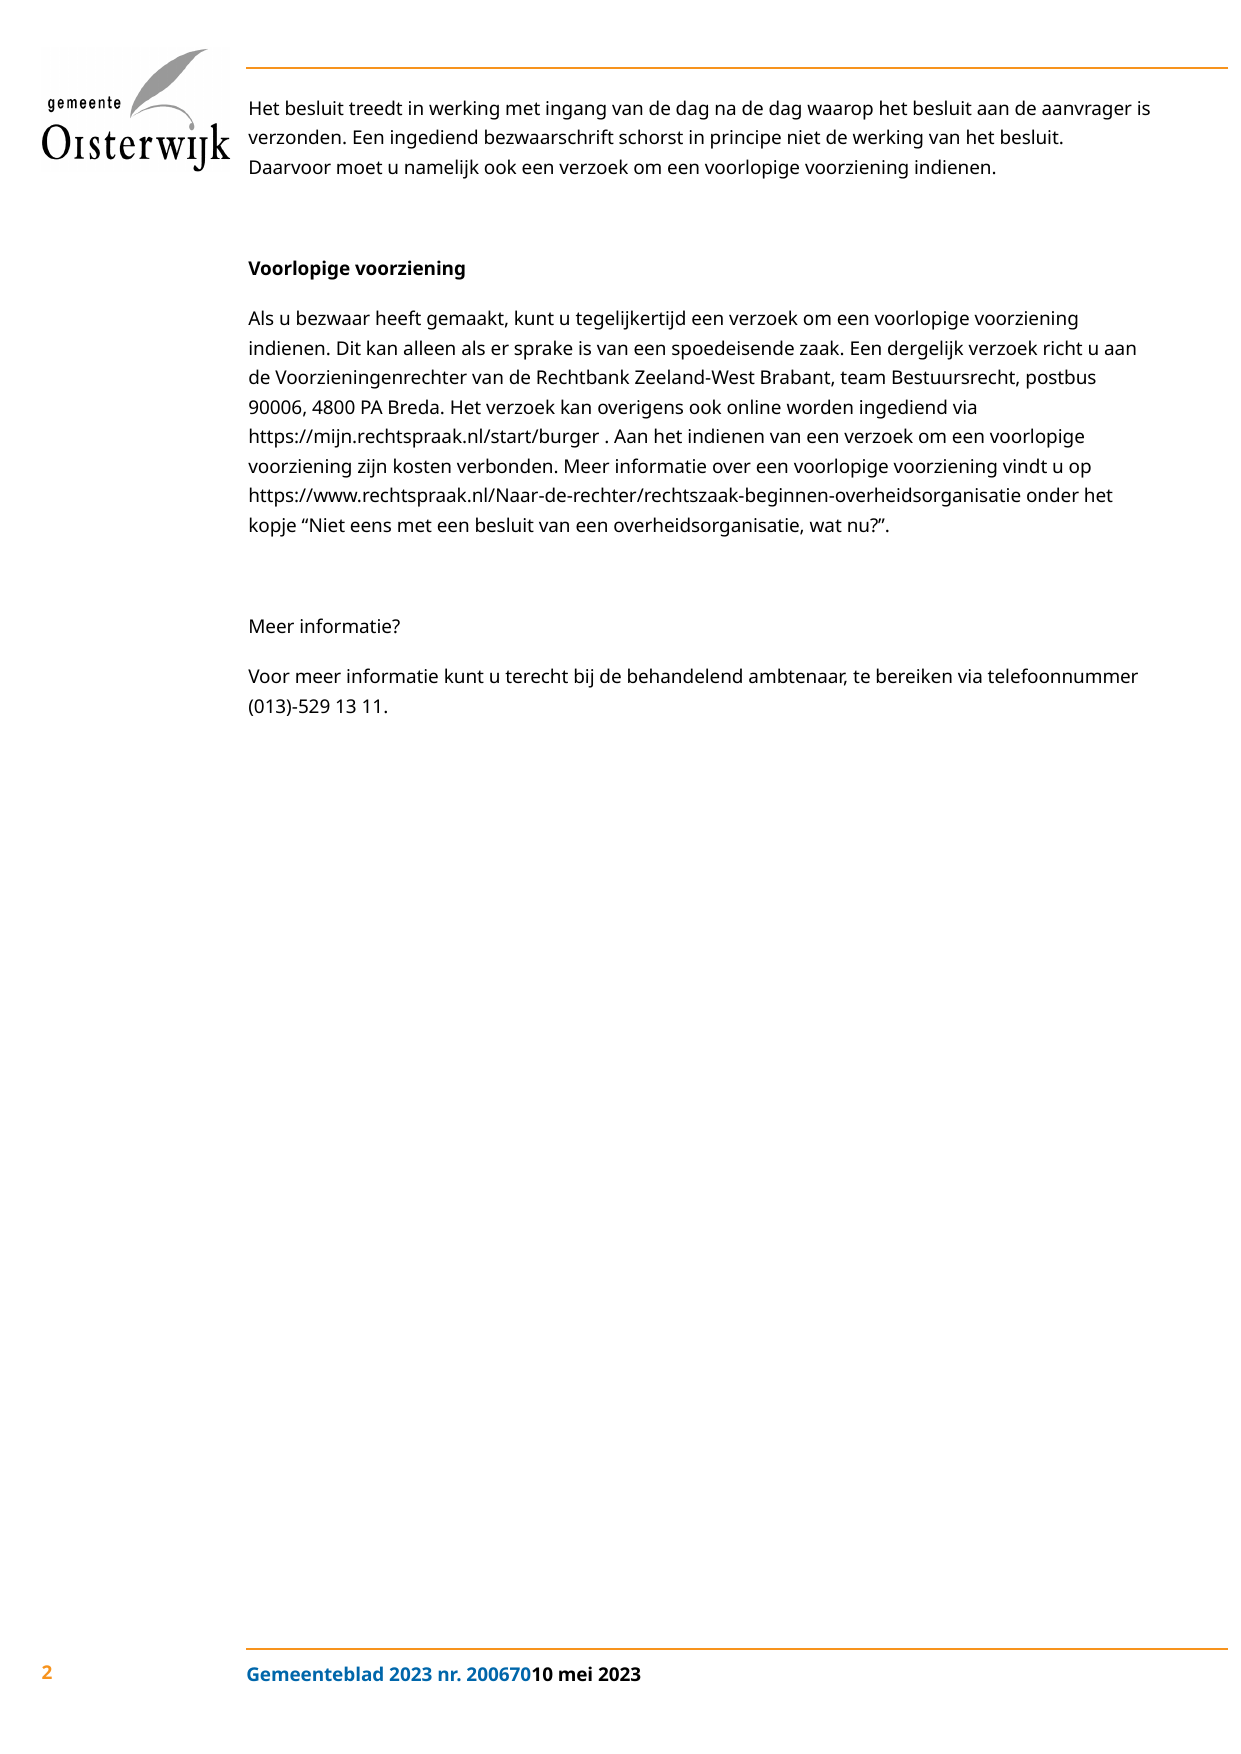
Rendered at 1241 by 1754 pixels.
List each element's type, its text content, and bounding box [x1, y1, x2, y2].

text Voorlopige voorziening [248, 255, 1152, 281]
picture [41, 47, 231, 172]
text Meer informatie? [248, 613, 1152, 639]
text Als u bezwaar heeft gemaakt, kunt u tegelijkertijd een verzoek om een voorlopige voorziening indienen. Dit kan alleen als er sprake is van een spoedeisende zaak. Een dergelijk verzoek richt u aan de Voorzieningenrechter van de Rechtbank Zeeland-West Brabant, team Bestuursrecht, postbus 90006, 4800 PA Breda. Het verzoek kan overigens ook online worden ingediend via https://mijn.rechtspraak.nl/start/burger . Aan het indienen van een verzoek om een voorlopige voorziening zijn kosten verbonden. Meer informatie over een voorlopige voorziening vindt u op https://www.rechtspraak.nl/Naar-de-rechter/rechtszaak-beginnen-overheidsorganisatie onder het kopje “Niet eens met een besluit van een overheidsorganisatie, wat nu?”. [248, 305, 1152, 538]
text Voor meer informatie kunt u terecht bij de behandelend ambtenaar, te bereiken via telefoonnummer (013)-529 13 11. [248, 663, 1152, 719]
text Het besluit treedt in werking met ingang van de dag na de dag waarop het besluit aan de aanvrager is verzonden. Een ingediend bezwaarschrift schorst in principe niet de werking van het besluit. Daarvoor moet u namelijk ook een verzoek om een voorlopige voorziening indienen. [248, 95, 1152, 180]
